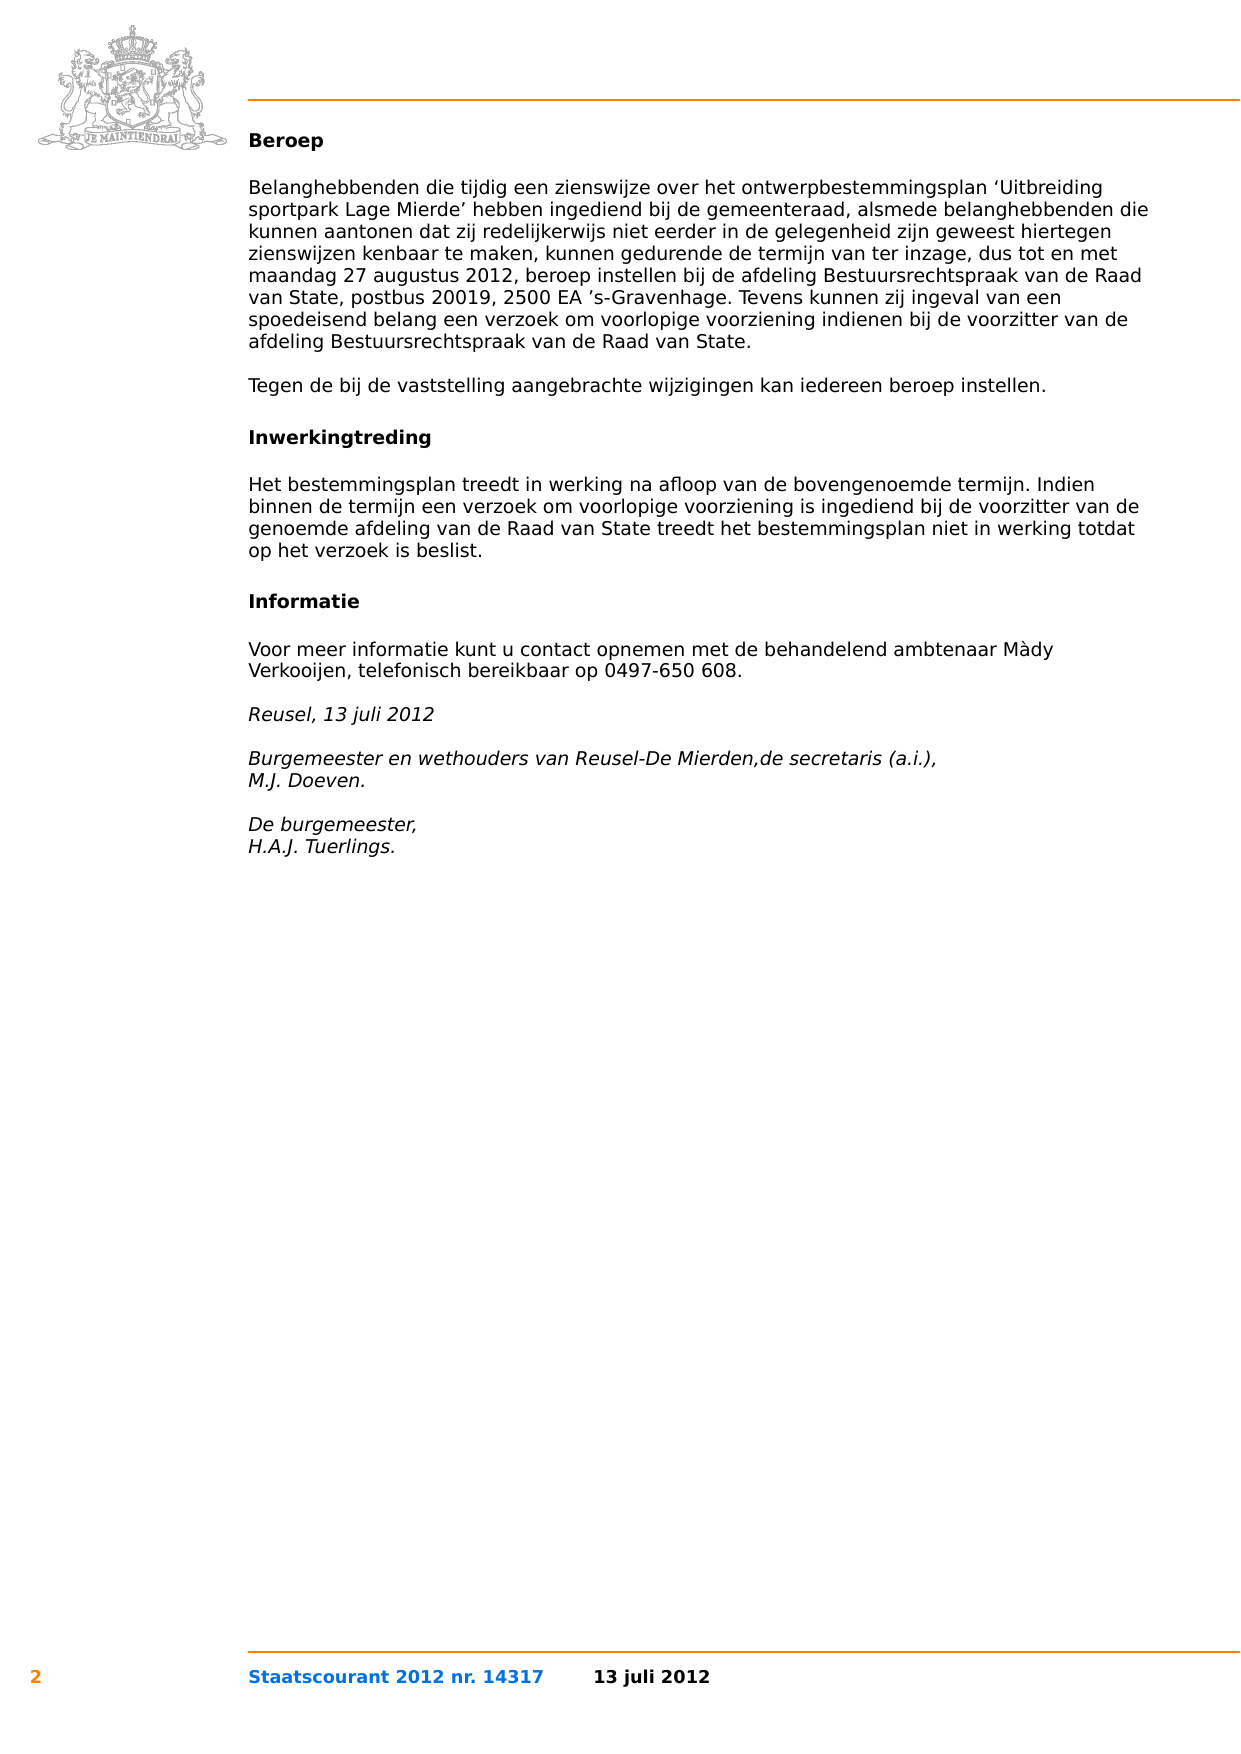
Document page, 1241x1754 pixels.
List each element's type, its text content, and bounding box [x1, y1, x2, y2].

subtitle Informatie [248, 591, 1163, 613]
subtitle Inwerkingtreding [248, 427, 1163, 448]
text Tegen de bij de vaststelling aangebrachte wijzigingen kan iedereen beroep instellen. [248, 374, 1163, 397]
picture [38, 25, 227, 150]
text Voor meer informatie kunt u contact opnemen met de behandelend ambtenaar Màdy Verkooijen, telefonisch bereikbaar op 0497-650 608. [248, 638, 1163, 682]
subtitle Beroep [248, 130, 1163, 152]
text Het bestemmingsplan treedt in werking na afloop van de bovengenoemde termijn. Indien binnen de termijn een verzoek om voorlopige voorziening is ingediend bij de voorzitter van de genoemde afdeling van de Raad van State treedt het bestemmingsplan niet in werking totdat op het verzoek is beslist. [248, 473, 1163, 561]
text De burgemeester, H.A.J. Tuerlings. [248, 814, 1163, 858]
text Burgemeester en wethouders van Reusel-De Mierden,de secretaris (a.i.), M.J. Doeven. [248, 748, 1163, 792]
text Reusel, 13 juli 2012 [248, 704, 1163, 726]
text Belanghebbenden die tijdig een zienswijze over het ontwerpbestemmingsplan ‘Uitbreiding sportpark Lage Mierde’ hebben ingediend bij de gemeenteraad, alsmede belanghebbenden die kunnen aantonen dat zij redelijkerwijs niet eerder in de gelegenheid zijn geweest hiertegen zienswijzen kenbaar te maken, kunnen gedurende de termijn van ter inzage, dus tot en met maandag 27 augustus 2012, beroep instellen bij de afdeling Bestuursrechtspraak van de Raad van State, postbus 20019, 2500 EA ’s-Gravenhage. Tevens kunnen zij ingeval van een spoedeisend belang een verzoek om voorlopige voorziening indienen bij de voorzitter van de afdeling Bestuursrechtspraak van de Raad van State. [248, 177, 1163, 353]
